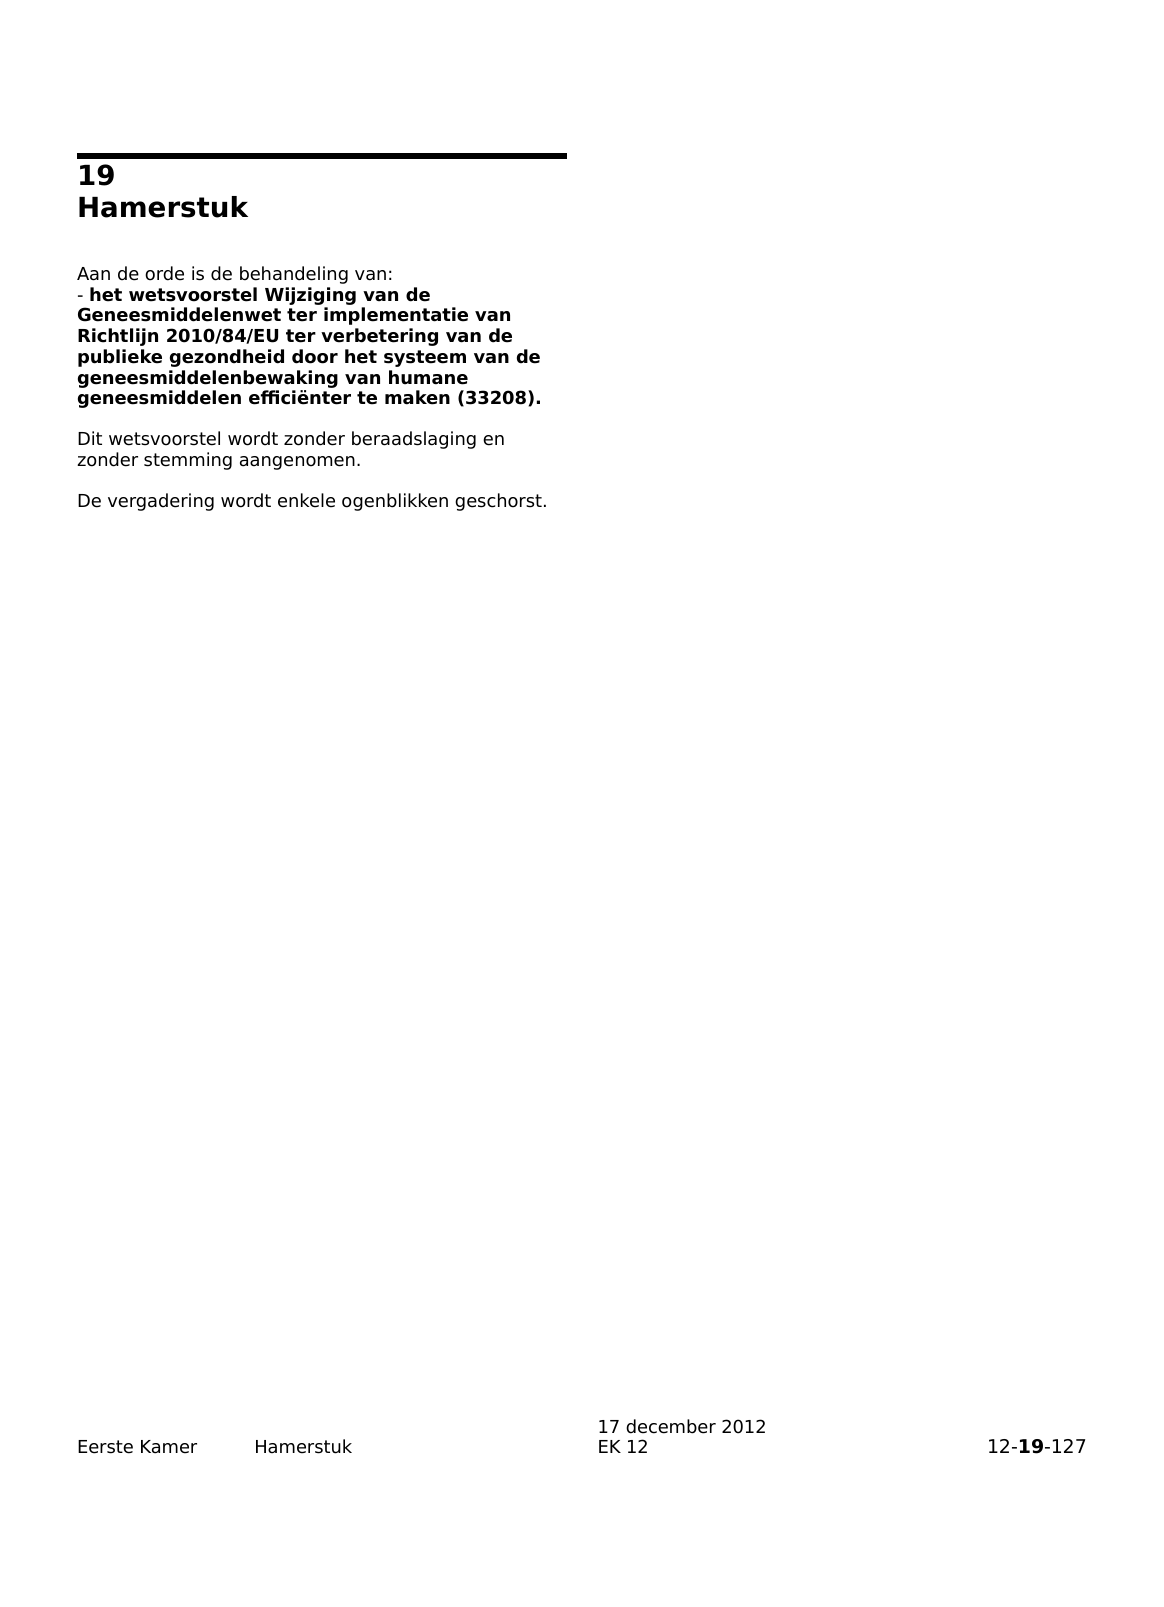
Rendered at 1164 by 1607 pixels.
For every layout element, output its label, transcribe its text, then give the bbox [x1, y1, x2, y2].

text Aan de orde is de behandeling van: [77, 264, 567, 284]
text De vergadering wordt enkele ogenblikken geschorst. [77, 490, 567, 511]
title 19 Hamerstuk [77, 159, 567, 224]
text Dit wetsvoorstel wordt zonder beraadslaging en zonder stemming aangenomen. [77, 429, 567, 470]
text - het wetsvoorstel Wijziging van de Geneesmiddelenwet ter implementatie van Richtlijn 2010/84/EU ter verbetering van de publieke gezondheid door het systeem van de geneesmiddelenbewaking van humane geneesmiddelen efficiënter te maken (33208). [77, 284, 567, 409]
